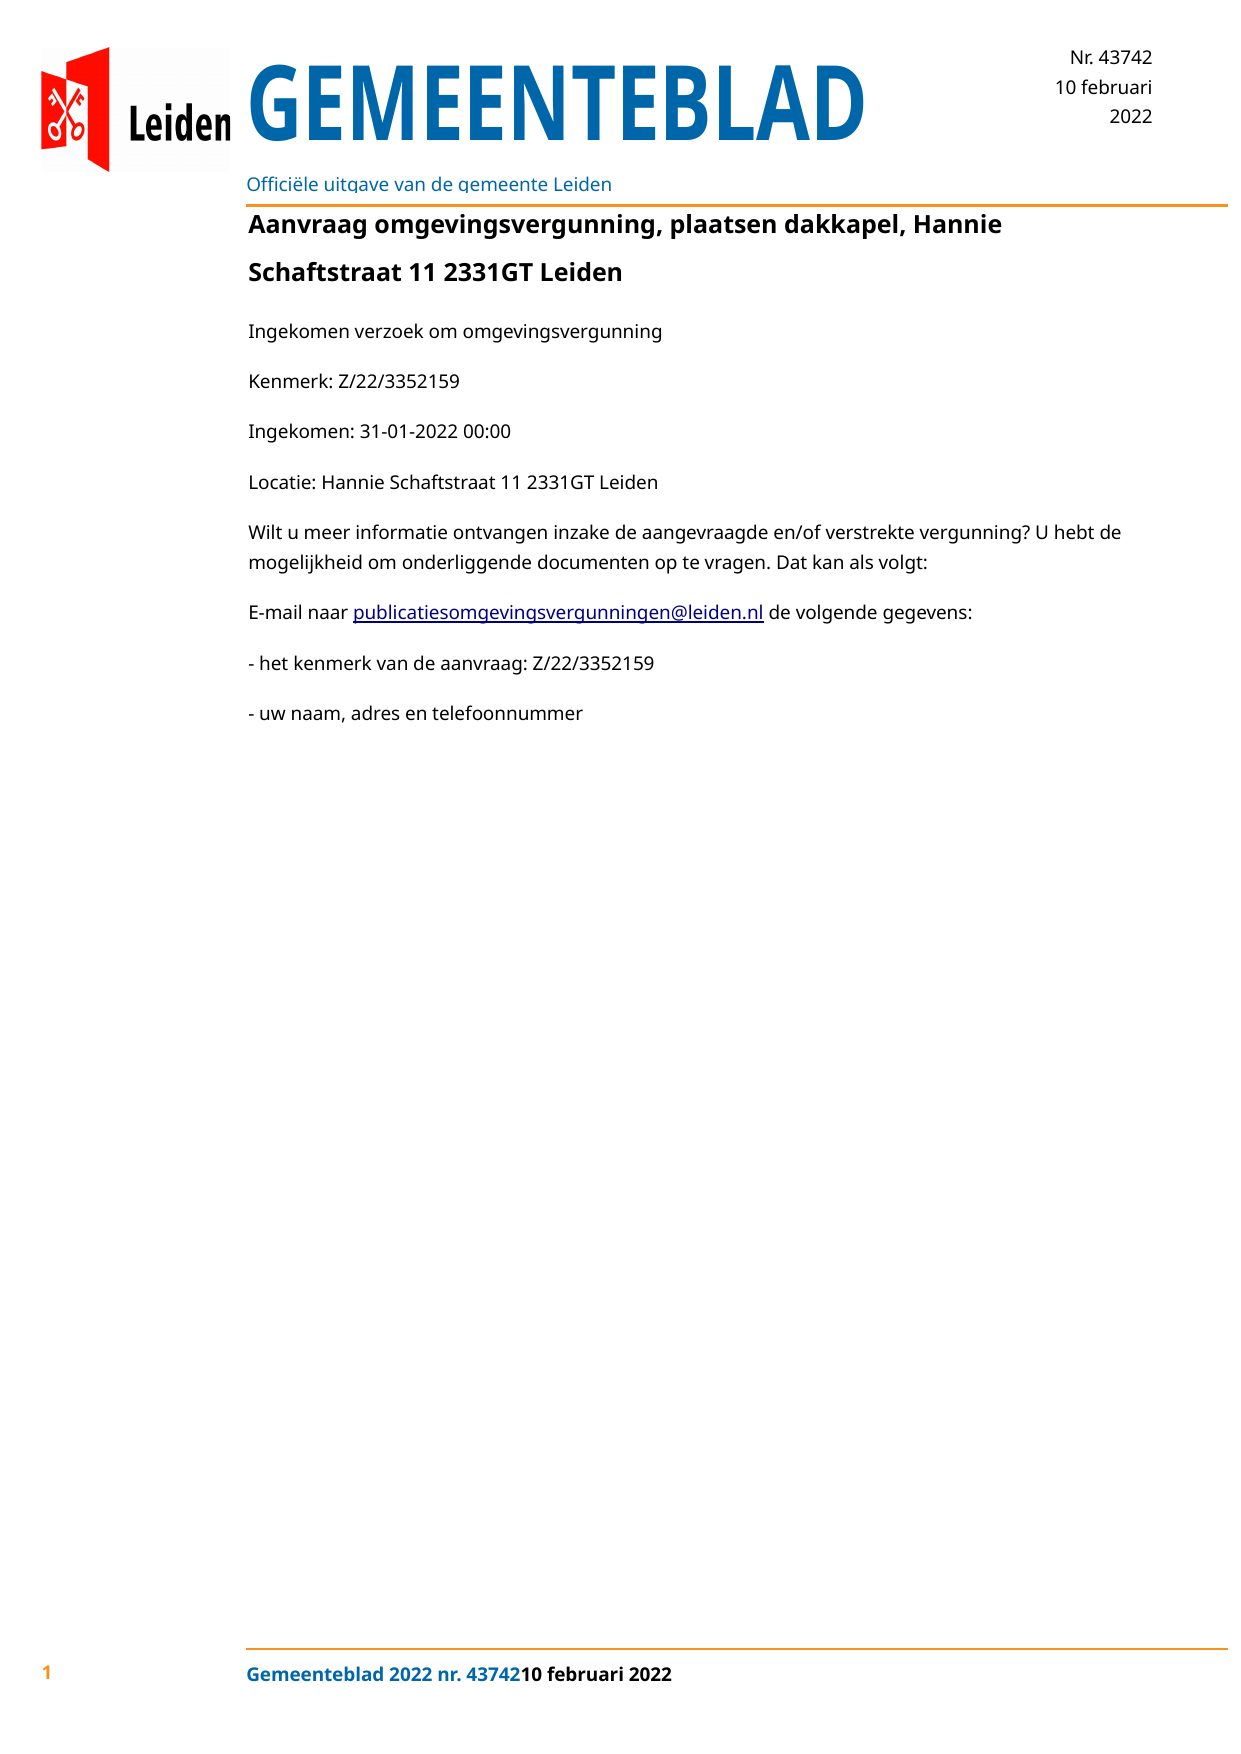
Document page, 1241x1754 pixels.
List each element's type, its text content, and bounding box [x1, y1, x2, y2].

text Kenmerk: Z/22/3352159 [248, 368, 1152, 394]
text Ingekomen: 31-01-2022 00:00 [248, 419, 1152, 444]
text Locatie: Hannie Schaftstraat 11 2331GT Leiden [248, 469, 1152, 495]
picture [41, 47, 231, 172]
text Aanvraag omgevingsvergunning, plaatsen dakkapel, Hannie Schaftstraat 11 2331GT Leiden [248, 207, 1152, 288]
text Ingekomen verzoek om omgevingsvergunning [248, 318, 1152, 344]
text E-mail naar publicatiesomgevingsvergunningen@leiden.nl de volgende gegevens: [248, 599, 1152, 625]
text - uw naam, adres en telefoonnummer [248, 700, 1152, 726]
text Wilt u meer informatie ontvangen inzake de aangevraagde en/of verstrekte vergunning? U hebt de mogelijkheid om onderliggende documenten op te vragen. Dat kan als volgt: [248, 519, 1152, 575]
text - het kenmerk van de aanvraag: Z/22/3352159 [248, 650, 1152, 676]
